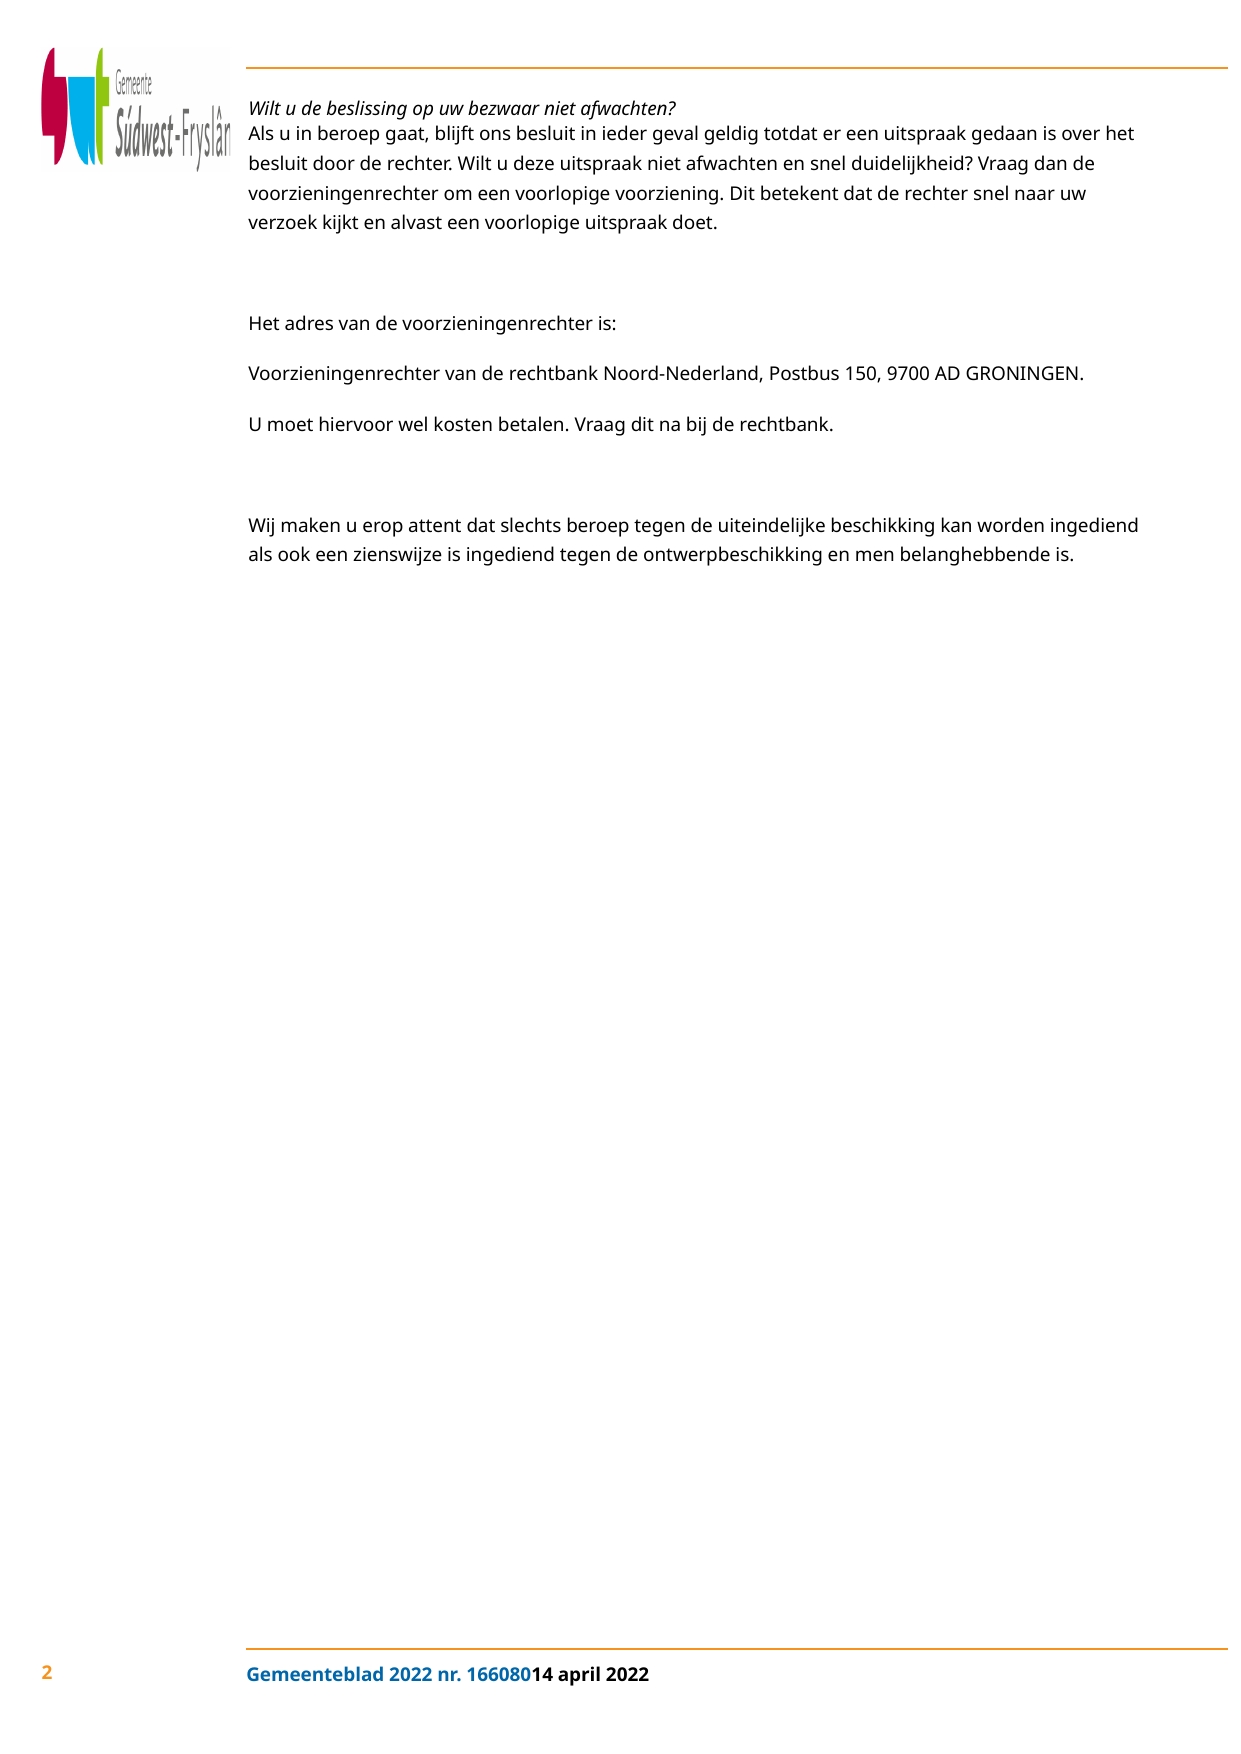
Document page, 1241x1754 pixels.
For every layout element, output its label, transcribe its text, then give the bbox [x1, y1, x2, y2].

text U moet hiervoor wel kosten betalen. Vraag dit na bij de rechtbank. [248, 411, 1152, 437]
text Wij maken u erop attent dat slechts beroep tegen de uiteindelijke beschikking kan worden ingediend als ook een zienswijze is ingediend tegen de ontwerpbeschikking en men belanghebbende is. [248, 512, 1152, 567]
text Het adres van de voorzieningenrechter is: [248, 310, 1152, 336]
picture [41, 47, 231, 172]
text Voorzieningenrechter van de rechtbank Noord-Nederland, Postbus 150, 9700 AD GRONINGEN. [248, 361, 1152, 386]
text Wilt u de beslissing op uw bezwaar niet afwachten? [248, 95, 1152, 121]
text Als u in beroep gaat, blijft ons besluit in ieder geval geldig totdat er een uitspraak gedaan is over het besluit door de rechter. Wilt u deze uitspraak niet afwachten en snel duidelijkheid? Vraag dan de voorzieningenrechter om een voorlopige voorziening. Dit betekent dat de rechter snel naar uw verzoek kijkt en alvast een voorlopige uitspraak doet. [248, 121, 1152, 235]
